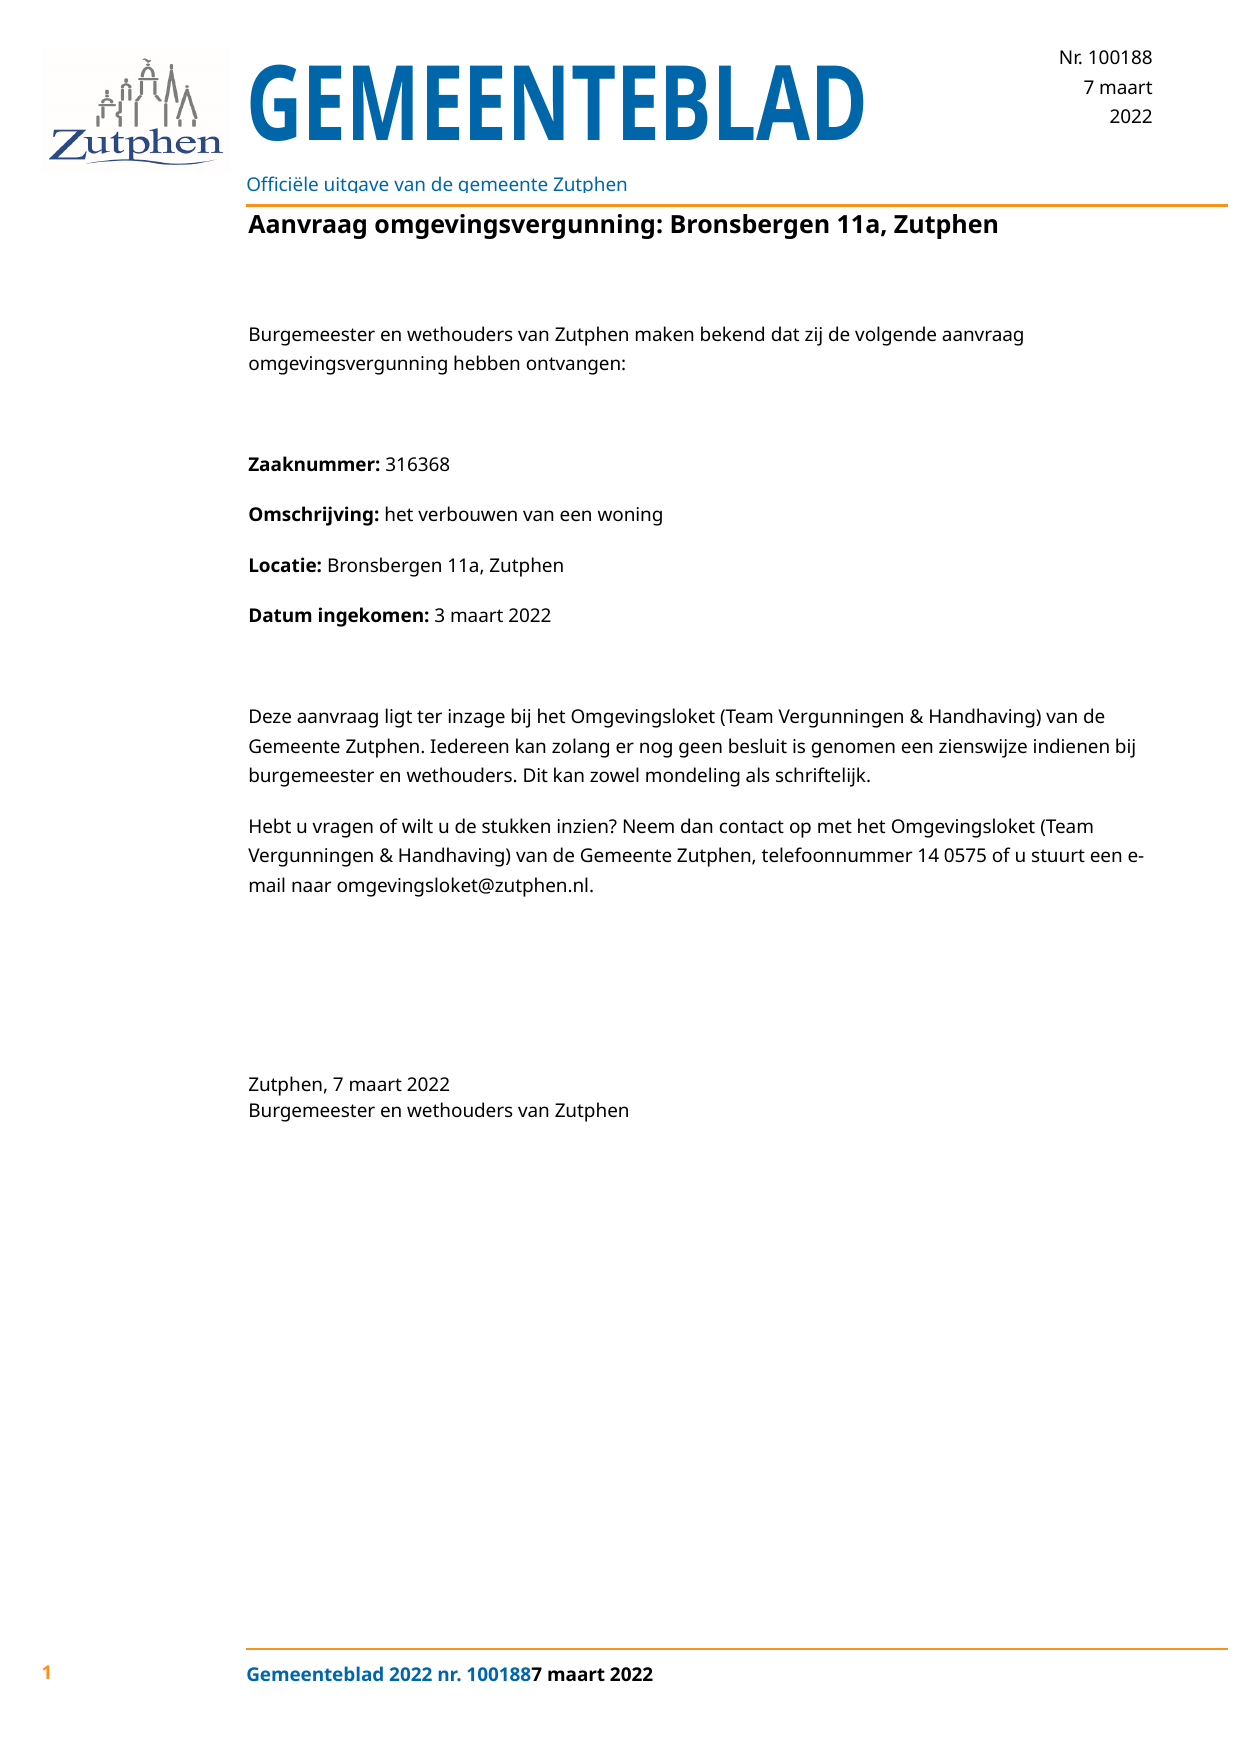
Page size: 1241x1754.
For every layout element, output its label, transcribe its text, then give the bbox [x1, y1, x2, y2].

text Zaaknummer: 316368 [248, 451, 1152, 477]
text Deze aanvraag ligt ter inzage bij het Omgevingsloket (Team Vergunningen & Handhaving) van de Gemeente Zutphen. Iedereen kan zolang er nog geen besluit is genomen een zienswijze indienen bij burgemeester en wethouders. Dit kan zowel mondeling als schriftelijk. [248, 703, 1152, 788]
text Datum ingekomen: 3 maart 2022 [248, 602, 1152, 628]
text Aanvraag omgevingsvergunning: Bronsbergen 11a, Zutphen [248, 207, 1152, 241]
text Burgemeester en wethouders van Zutphen maken bekend dat zij de volgende aanvraag omgevingsvergunning hebben ontvangen: [248, 321, 1152, 376]
text Burgemeester en wethouders van Zutphen [248, 1097, 1152, 1122]
text Hebt u vragen of wilt u de stukken inzien? Neem dan contact op met het Omgevingsloket (Team Vergunningen & Handhaving) van de Gemeente Zutphen, telefoonnummer 14 0575 of u stuurt een e-mail naar omgevingsloket@zutphen.nl. [248, 813, 1152, 898]
text Omschrijving: het verbouwen van een woning [248, 502, 1152, 527]
text Zutphen, 7 maart 2022 [248, 1071, 1152, 1097]
text Locatie: Bronsbergen 11a, Zutphen [248, 552, 1152, 578]
picture [41, 47, 231, 172]
